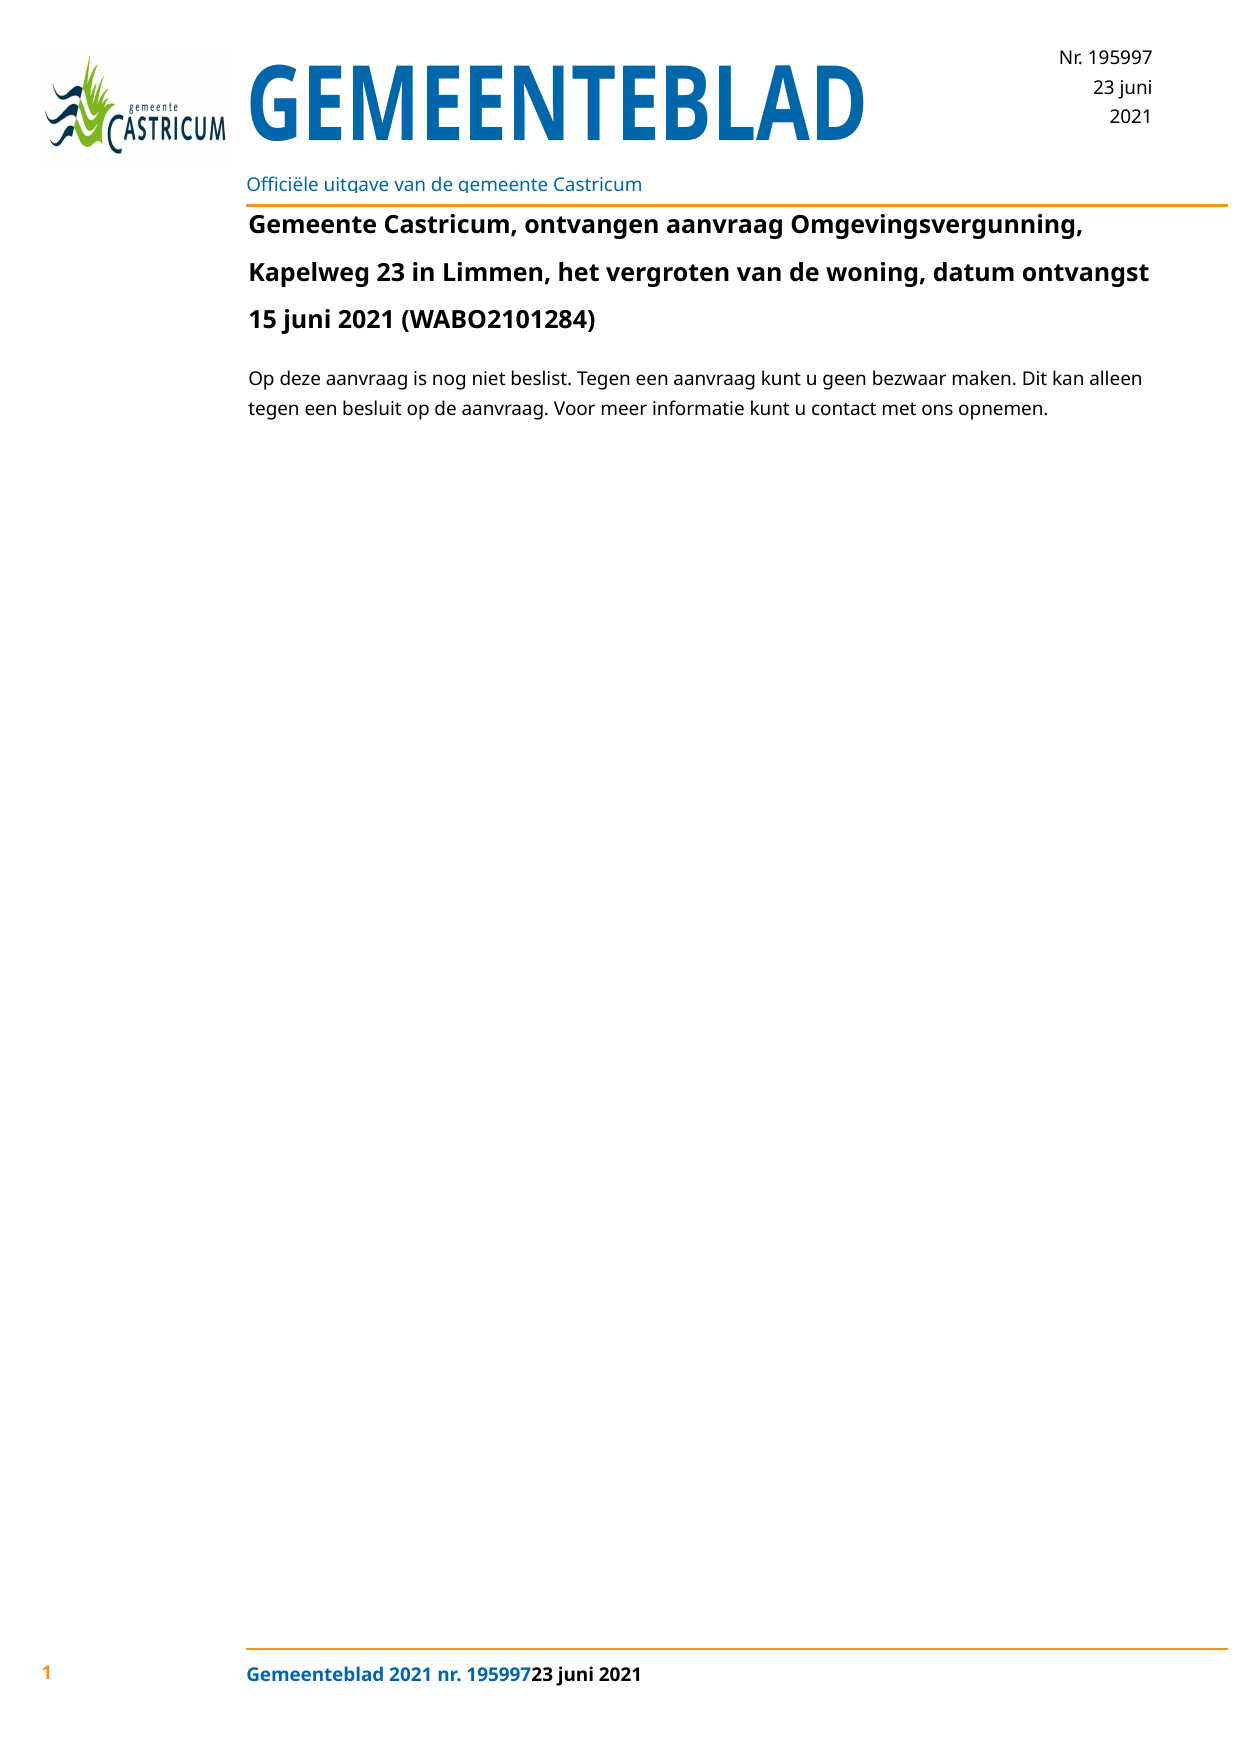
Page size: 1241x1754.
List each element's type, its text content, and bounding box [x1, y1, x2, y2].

picture [41, 47, 231, 172]
text Op deze aanvraag is nog niet beslist. Tegen een aanvraag kunt u geen bezwaar maken. Dit kan alleen tegen een besluit op de aanvraag. Voor meer informatie kunt u contact met ons opnemen. [248, 366, 1152, 421]
text Gemeente Castricum, ontvangen aanvraag Omgevingsvergunning, Kapelweg 23 in Limmen, het vergroten van de woning, datum ontvangst 15 juni 2021 (WABO2101284) [248, 207, 1152, 336]
